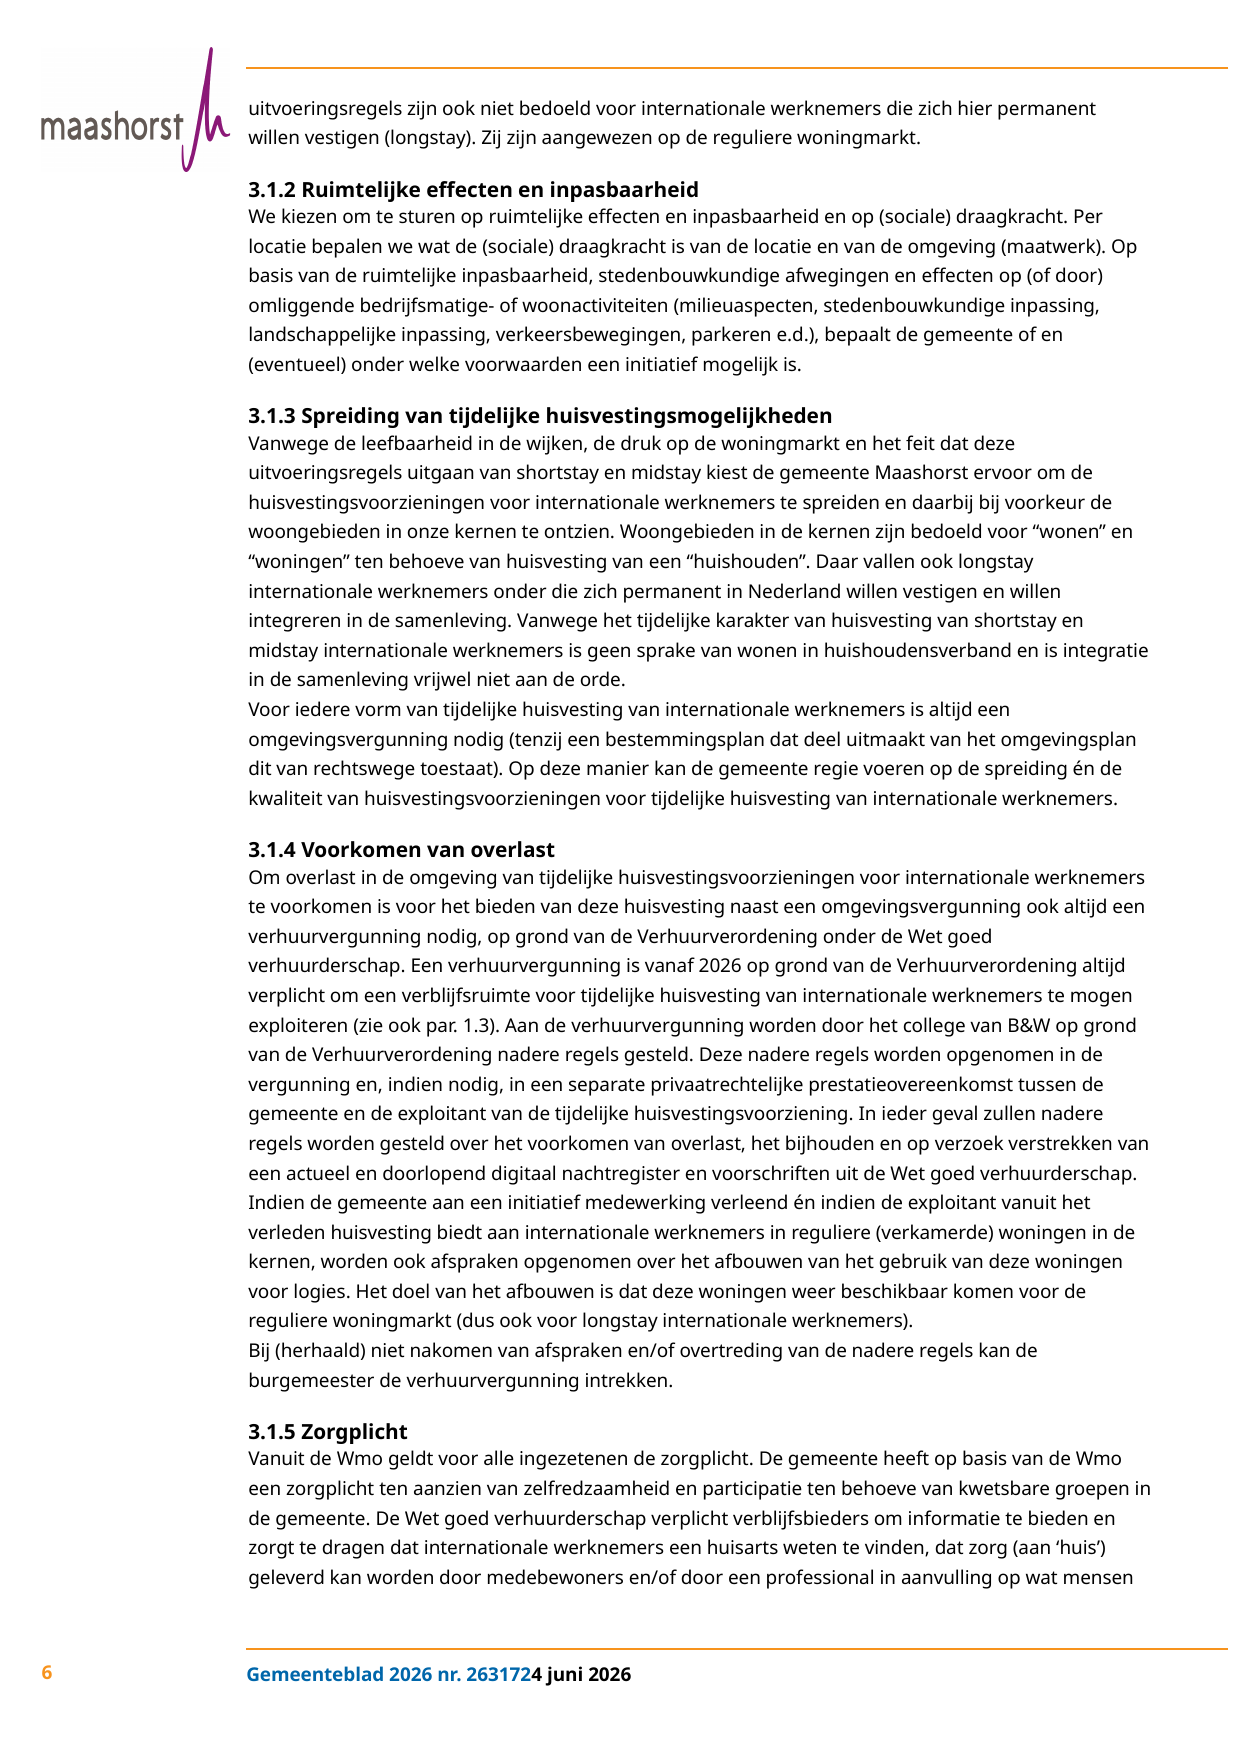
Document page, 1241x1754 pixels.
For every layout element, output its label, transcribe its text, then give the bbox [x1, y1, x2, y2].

text Voor iedere vorm van tijdelijke huisvesting van internationale werknemers is altijd een omgevingsvergunning nodig (tenzij een bestemmingsplan dat deel uitmaakt van het omgevingsplan dit van rechtswege toestaat). Op deze manier kan de gemeente regie voeren op de spreiding én de kwaliteit van huisvestingsvoorzieningen voor tijdelijke huisvesting van internationale werknemers. [248, 696, 1152, 811]
text 3.1.3 Spreiding van tijdelijke huisvestingsmogelijkheden [248, 402, 1152, 430]
text uitvoeringsregels zijn ook niet bedoeld voor internationale werknemers die zich hier permanent willen vestigen (longstay). Zij zijn aangewezen op de reguliere woningmarkt. [248, 95, 1152, 150]
picture [41, 47, 231, 172]
text 3.1.4 Voorkomen van overlast [248, 835, 1152, 864]
text 3.1.2 Ruimtelijke effecten en inpasbaarheid [248, 175, 1152, 203]
text Om overlast in de omgeving van tijdelijke huisvestingsvoorzieningen voor internationale werknemers te voorkomen is voor het bieden van deze huisvesting naast een omgevingsvergunning ook altijd een verhuurvergunning nodig, op grond van de Verhuurverordening onder de Wet goed verhuurderschap. Een verhuurvergunning is vanaf 2026 op grond van de Verhuurverordening altijd verplicht om een verblijfsruimte voor tijdelijke huisvesting van internationale werknemers te mogen exploiteren (zie ook par. 1.3). Aan de verhuurvergunning worden door het college van B&W op grond van de Verhuurverordening nadere regels gesteld. Deze nadere regels worden opgenomen in de vergunning en, indien nodig, in een separate privaatrechtelijke prestatieovereenkomst tussen de gemeente en de exploitant van de tijdelijke huisvestingsvoorziening. In ieder geval zullen nadere regels worden gesteld over het voorkomen van overlast, het bijhouden en op verzoek verstrekken van een actueel en doorlopend digitaal nachtregister en voorschriften uit de Wet goed verhuurderschap. Indien de gemeente aan een initiatief medewerking verleend én indien de exploitant vanuit het verleden huisvesting biedt aan internationale werknemers in reguliere (verkamerde) woningen in de kernen, worden ook afspraken opgenomen over het afbouwen van het gebruik van deze woningen voor logies. Het doel van het afbouwen is dat deze woningen weer beschikbaar komen voor de reguliere woningmarkt (dus ook voor longstay internationale werknemers). [248, 864, 1152, 1333]
text Bij (herhaald) niet nakomen van afspraken en/of overtreding van de nadere regels kan de burgemeester de verhuurvergunning intrekken. [248, 1337, 1152, 1392]
text Vanuit de Wmo geldt voor alle ingezetenen de zorgplicht. De gemeente heeft op basis van de Wmo een zorgplicht ten aanzien van zelfredzaamheid en participatie ten behoeve van kwetsbare groepen in de gemeente. De Wet goed verhuurderschap verplicht verblijfsbieders om informatie te bieden en zorgt te dragen dat internationale werknemers een huisarts weten te vinden, dat zorg (aan ‘huis’) geleverd kan worden door medebewoners en/of door een professional in aanvulling op wat mensen [248, 1446, 1152, 1590]
text 3.1.5 Zorgplicht [248, 1417, 1152, 1446]
text We kiezen om te sturen op ruimtelijke effecten en inpasbaarheid en op (sociale) draagkracht. Per locatie bepalen we wat de (sociale) draagkracht is van de locatie en van de omgeving (maatwerk). Op basis van de ruimtelijke inpasbaarheid, stedenbouwkundige afwegingen en effecten op (of door) omliggende bedrijfsmatige- of woonactiviteiten (milieuaspecten, stedenbouwkundige inpassing, landschappelijke inpassing, verkeersbewegingen, parkeren e.d.), bepaalt de gemeente of en (eventueel) onder welke voorwaarden een initiatief mogelijk is. [248, 203, 1152, 377]
text Vanwege de leefbaarheid in de wijken, de druk op de woningmarkt en het feit dat deze uitvoeringsregels uitgaan van shortstay en midstay kiest de gemeente Maashorst ervoor om de huisvestingsvoorzieningen voor internationale werknemers te spreiden en daarbij bij voorkeur de woongebieden in onze kernen te ontzien. Woongebieden in de kernen zijn bedoeld voor “wonen” en “woningen” ten behoeve van huisvesting van een “huishouden”. Daar vallen ook longstay internationale werknemers onder die zich permanent in Nederland willen vestigen en willen integreren in de samenleving. Vanwege het tijdelijke karakter van huisvesting van shortstay en midstay internationale werknemers is geen sprake van wonen in huishoudensverband en is integratie in de samenleving vrijwel niet aan de orde. [248, 430, 1152, 692]
